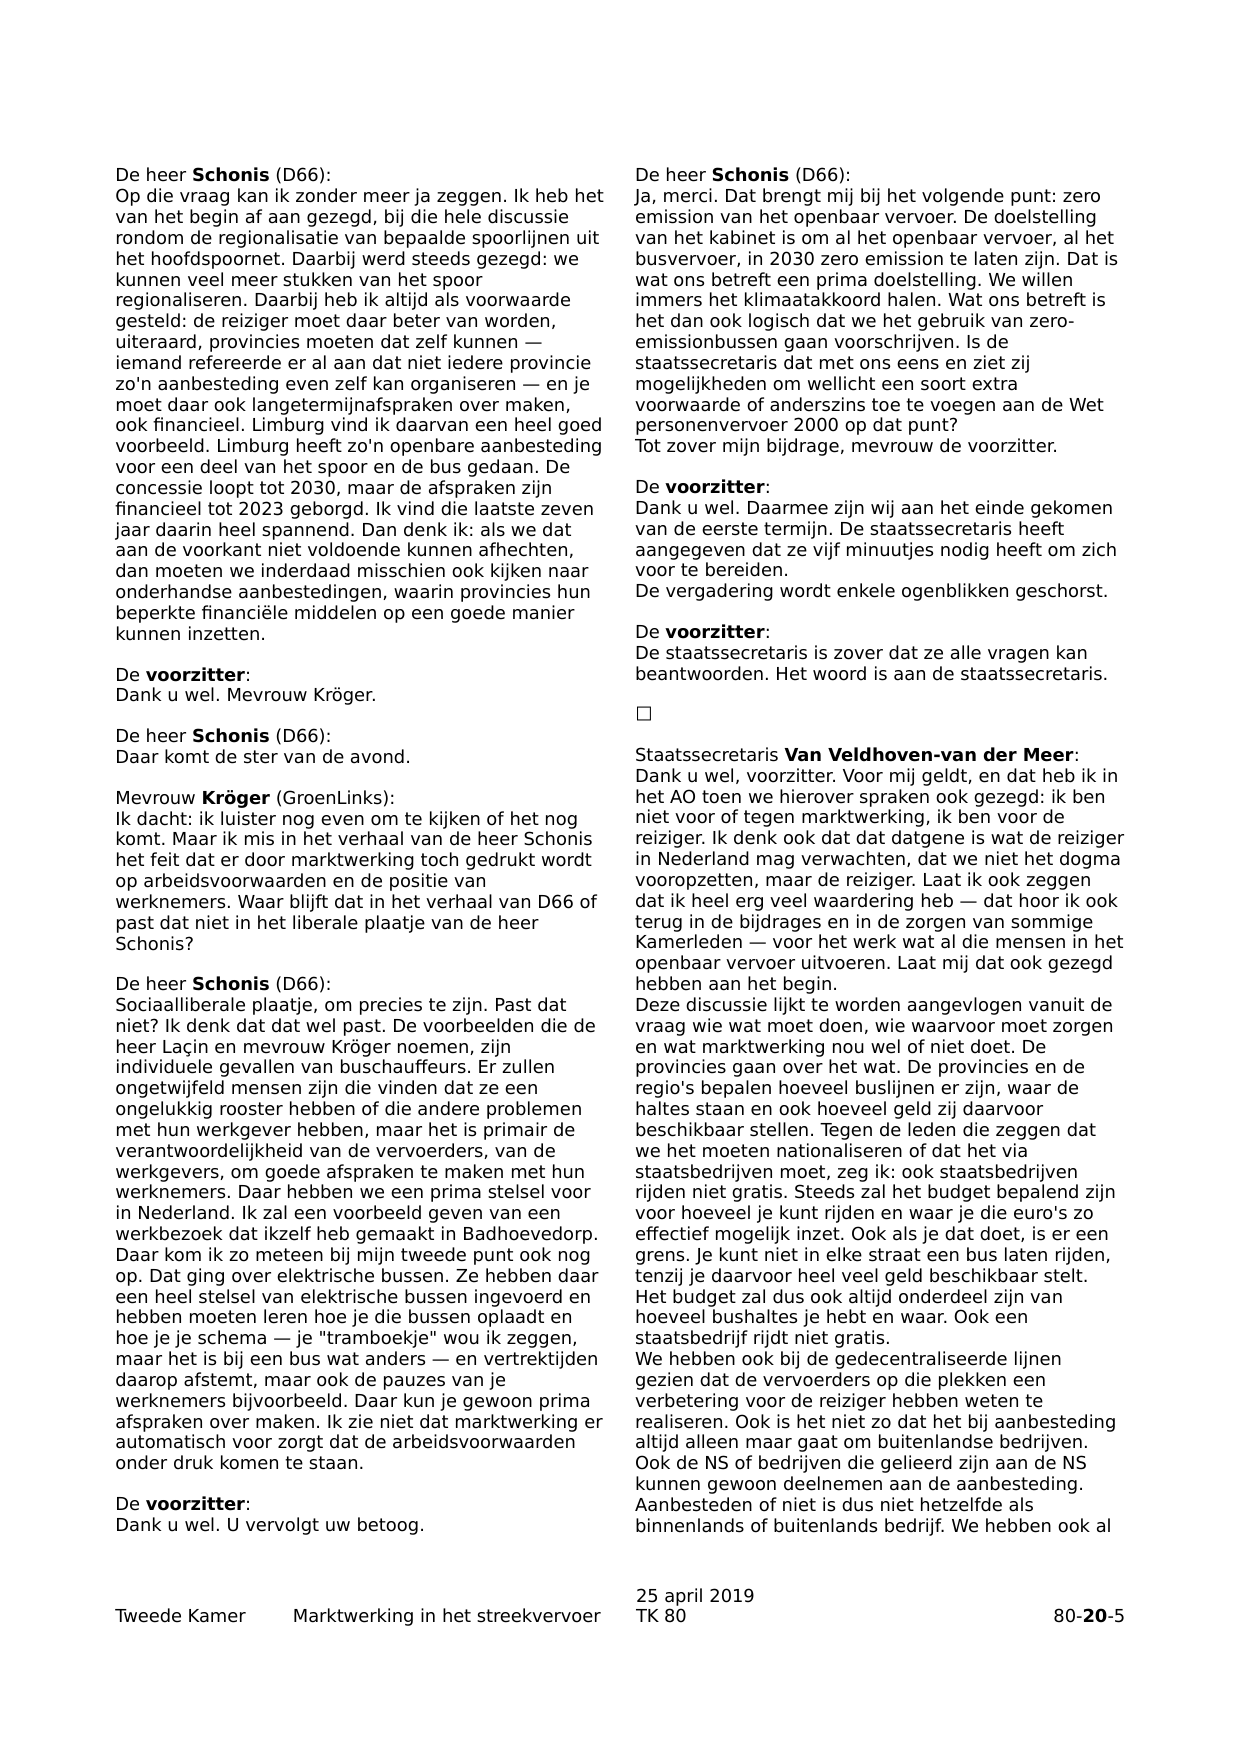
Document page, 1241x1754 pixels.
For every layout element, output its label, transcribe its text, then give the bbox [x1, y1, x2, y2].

text We hebben ook bij de gedecentraliseerde lijnen gezien dat de vervoerders op die plekken een verbetering voor de reiziger hebben weten te realiseren. Ook is het niet zo dat het bij aanbesteding altijd alleen maar gaat om buitenlandse bedrijven. Ook de NS of bedrijven die gelieerd zijn aan de NS kunnen gewoon deelnemen aan de aanbesteding. Aanbesteden of niet is dus niet hetzelfde als binnenlands of buitenlands bedrijf. We hebben ook al [635, 1349, 1125, 1536]
text De heer Schonis (D66): [635, 165, 1125, 186]
text Staatssecretaris Van Veldhoven-van der Meer: [635, 745, 1125, 766]
text Dank u wel. Daarmee zijn wij aan het einde gekomen van de eerste termijn. De staatssecretaris heeft aangegeven dat ze vijf minuutjes nodig heeft om zich voor te bereiden. [635, 498, 1125, 581]
text De heer Schonis (D66): [115, 974, 605, 995]
text De staatssecretaris is zover dat ze alle vragen kan beantwoorden. Het woord is aan de staatssecretaris. [635, 642, 1125, 684]
text De vergadering wordt enkele ogenblikken geschorst. [635, 581, 1125, 602]
text De voorzitter: [115, 1494, 605, 1515]
text ⬜ [635, 704, 1125, 725]
text Ik dacht: ik luister nog even om te kijken of het nog komt. Maar ik mis in het verhaal van de heer Schonis het feit dat er door marktwerking toch gedrukt wordt op arbeidsvoorwaarden en de positie van werknemers. Waar blijft dat in het verhaal van D66 of past dat niet in het liberale plaatje van de heer Schonis? [115, 808, 605, 954]
text De voorzitter: [115, 664, 605, 685]
text De heer Schonis (D66): [115, 726, 605, 747]
text Deze discussie lijkt te worden aangevlogen vanuit de vraag wie wat moet doen, wie waarvoor moet zorgen en wat marktwerking nou wel of niet doet. De provincies gaan over het wat. De provincies en de regio's bepalen hoeveel buslijnen er zijn, waar de haltes staan en ook hoeveel geld zij daarvoor beschikbaar stellen. Tegen de leden die zeggen dat we het moeten nationaliseren of dat het via staatsbedrijven moet, zeg ik: ook staatsbedrijven rijden niet gratis. Steeds zal het budget bepalend zijn voor hoeveel je kunt rijden en waar je die euro's zo effectief mogelijk inzet. Ook als je dat doet, is er een grens. Je kunt niet in elke straat een bus laten rijden, tenzij je daarvoor heel veel geld beschikbaar stelt. Het budget zal dus ook altijd onderdeel zijn van hoeveel bushaltes je hebt en waar. Ook een staatsbedrijf rijdt niet gratis. [635, 995, 1125, 1349]
text Tot zover mijn bijdrage, mevrouw de voorzitter. [635, 436, 1125, 457]
text Ja, merci. Dat brengt mij bij het volgende punt: zero emission van het openbaar vervoer. De doelstelling van het kabinet is om al het openbaar vervoer, al het busvervoer, in 2030 zero emission te laten zijn. Dat is wat ons betreft een prima doelstelling. We willen immers het klimaatakkoord halen. Wat ons betreft is het dan ook logisch dat we het gebruik van zero-emissionbussen gaan voorschrijven. Is de staatssecretaris dat met ons eens en ziet zij mogelijkheden om wellicht een soort extra voorwaarde of anderszins toe te voegen aan de Wet personenvervoer 2000 op dat punt? [635, 186, 1125, 436]
text De heer Schonis (D66): [115, 165, 605, 186]
text Mevrouw Kröger (GroenLinks): [115, 787, 605, 808]
text Dank u wel, voorzitter. Voor mij geldt, en dat heb ik in het AO toen we hierover spraken ook gezegd: ik ben niet voor of tegen marktwerking, ik ben voor de reiziger. Ik denk ook dat dat datgene is wat de reiziger in Nederland mag verwachten, dat we niet het dogma vooropzetten, maar de reiziger. Laat ik ook zeggen dat ik heel erg veel waardering heb — dat hoor ik ook terug in de bijdrages en in de zorgen van sommige Kamerleden — voor het werk wat al die mensen in het openbaar vervoer uitvoeren. Laat mij dat ook gezegd hebben aan het begin. [635, 766, 1125, 995]
text Dank u wel. U vervolgt uw betoog. [115, 1515, 605, 1536]
text De voorzitter: [635, 622, 1125, 642]
text Op die vraag kan ik zonder meer ja zeggen. Ik heb het van het begin af aan gezegd, bij die hele discussie rondom de regionalisatie van bepaalde spoorlijnen uit het hoofdspoornet. Daarbij werd steeds gezegd: we kunnen veel meer stukken van het spoor regionaliseren. Daarbij heb ik altijd als voorwaarde gesteld: de reiziger moet daar beter van worden, uiteraard, provincies moeten dat zelf kunnen — iemand refereerde er al aan dat niet iedere provincie zo'n aanbesteding even zelf kan organiseren — en je moet daar ook langetermijnafspraken over maken, ook financieel. Limburg vind ik daarvan een heel goed voorbeeld. Limburg heeft zo'n openbare aanbesteding voor een deel van het spoor en de bus gedaan. De concessie loopt tot 2030, maar de afspraken zijn financieel tot 2023 geborgd. Ik vind die laatste zeven jaar daarin heel spannend. Dan denk ik: als we dat aan de voorkant niet voldoende kunnen afhechten, dan moeten we inderdaad misschien ook kijken naar onderhandse aanbestedingen, waarin provincies hun beperkte financiële middelen op een goede manier kunnen inzetten. [115, 186, 605, 644]
text Sociaalliberale plaatje, om precies te zijn. Past dat niet? Ik denk dat dat wel past. De voorbeelden die de heer Laçin en mevrouw Kröger noemen, zijn individuele gevallen van buschauffeurs. Er zullen ongetwijfeld mensen zijn die vinden dat ze een ongelukkig rooster hebben of die andere problemen met hun werkgever hebben, maar het is primair de verantwoordelijkheid van de vervoerders, van de werkgevers, om goede afspraken te maken met hun werknemers. Daar hebben we een prima stelsel voor in Nederland. Ik zal een voorbeeld geven van een werkbezoek dat ikzelf heb gemaakt in Badhoevedorp. Daar kom ik zo meteen bij mijn tweede punt ook nog op. Dat ging over elektrische bussen. Ze hebben daar een heel stelsel van elektrische bussen ingevoerd en hebben moeten leren hoe je die bussen oplaadt en hoe je je schema — je "tramboekje" wou ik zeggen, maar het is bij een bus wat anders — en vertrektijden daarop afstemt, maar ook de pauzes van je werknemers bijvoorbeeld. Daar kun je gewoon prima afspraken over maken. Ik zie niet dat marktwerking er automatisch voor zorgt dat de arbeidsvoorwaarden onder druk komen te staan. [115, 995, 605, 1474]
text Daar komt de ster van de avond. [115, 747, 605, 767]
text De voorzitter: [635, 477, 1125, 498]
text Dank u wel. Mevrouw Kröger. [115, 685, 605, 706]
